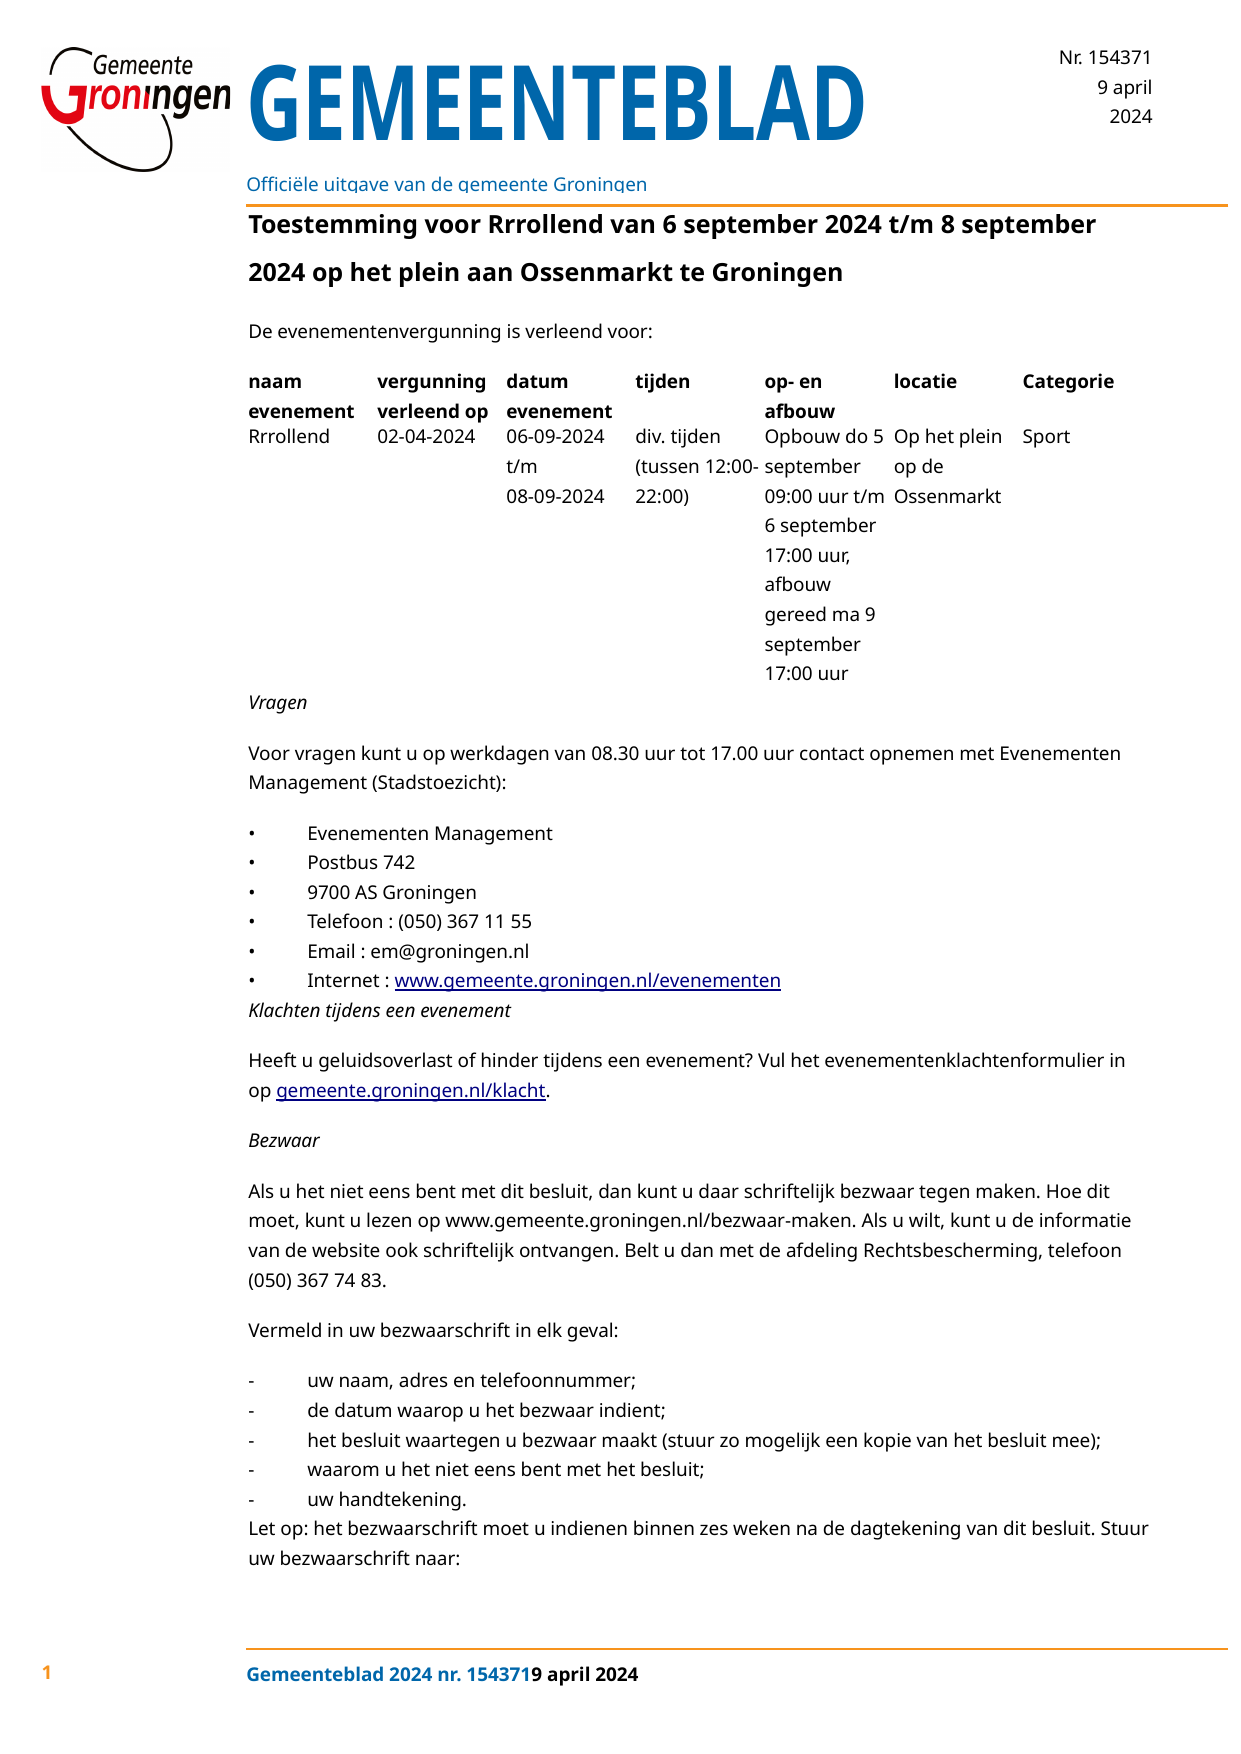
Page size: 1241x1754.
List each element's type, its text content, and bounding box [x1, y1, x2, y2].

text De evenementenvergunning is verleend voor: [248, 318, 1152, 344]
table_header Categorie [1023, 369, 1152, 424]
text Toestemming voor Rrrollend van 6 september 2024 t/m 8 september 2024 op het plein aan Ossenmarkt te Groningen [248, 207, 1152, 288]
table_header naam evenement [248, 369, 377, 424]
list Evenementen Management [248, 820, 1152, 846]
text Klachten tijdens een evenement [248, 997, 1152, 1023]
table_header tijden [635, 369, 764, 424]
table_cell 02-04-2024 [377, 424, 506, 686]
list het besluit waartegen u bezwaar maakt (stuur zo mogelijk een kopie van het besluit mee); [248, 1427, 1152, 1453]
table_header op- en afbouw [764, 369, 893, 424]
text Heeft u geluidsoverlast of hinder tijdens een evenement? Vul het evenementenklachtenformulier in op gemeente.groningen.nl/klacht. [248, 1048, 1152, 1103]
text Bezwaar [248, 1128, 1152, 1153]
text Vragen [248, 689, 1152, 715]
table_cell div. tijden (tussen 12:00-22:00) [635, 424, 764, 686]
text Let op: het bezwaarschrift moet u indienen binnen zes weken na de dagtekening van dit besluit. Stuur uw bezwaarschrift naar: [248, 1516, 1152, 1571]
table_header vergunning verleend op [377, 369, 506, 424]
text Als u het niet eens bent met dit besluit, dan kunt u daar schriftelijk bezwaar tegen maken. Hoe dit moet, kunt u lezen op www.gemeente.groningen.nl/bezwaar-maken. Als u wilt, kunt u de informatie van de website ook schriftelijk ontvangen. Belt u dan met de afdeling Rechtsbescherming, telefoon (050) 367 74 83. [248, 1178, 1152, 1293]
table_cell 06-09-2024 t/m 08-09-2024 [506, 424, 635, 686]
list waarom u het niet eens bent met het besluit; [248, 1456, 1152, 1482]
table_header locatie [894, 369, 1022, 424]
table_header datum evenement [506, 369, 635, 424]
list Postbus 742 [248, 849, 1152, 875]
table_cell Rrrollend [248, 424, 377, 686]
list Internet : www.gemeente.groningen.nl/evenementen [248, 968, 1152, 993]
list Telefoon : (050) 367 11 55 [248, 908, 1152, 934]
picture [41, 47, 231, 172]
text Voor vragen kunt u op werkdagen van 08.30 uur tot 17.00 uur contact opnemen met Evenementen Management (Stadstoezicht): [248, 740, 1152, 795]
list uw naam, adres en telefoonnummer; [248, 1368, 1152, 1393]
table_cell Sport [1023, 424, 1152, 686]
text Vermeld in uw bezwaarschrift in elk geval: [248, 1317, 1152, 1343]
table_cell Opbouw do 5 september 09:00 uur t/m 6 september 17:00 uur, afbouw gereed ma 9 september 17:00 uur [764, 424, 893, 686]
list 9700 AS Groningen [248, 879, 1152, 905]
list de datum waarop u het bezwaar indient; [248, 1397, 1152, 1423]
table_cell Op het plein op de Ossenmarkt [894, 424, 1022, 686]
list uw handtekening. [248, 1486, 1152, 1512]
list Email : em@groningen.nl [248, 938, 1152, 964]
